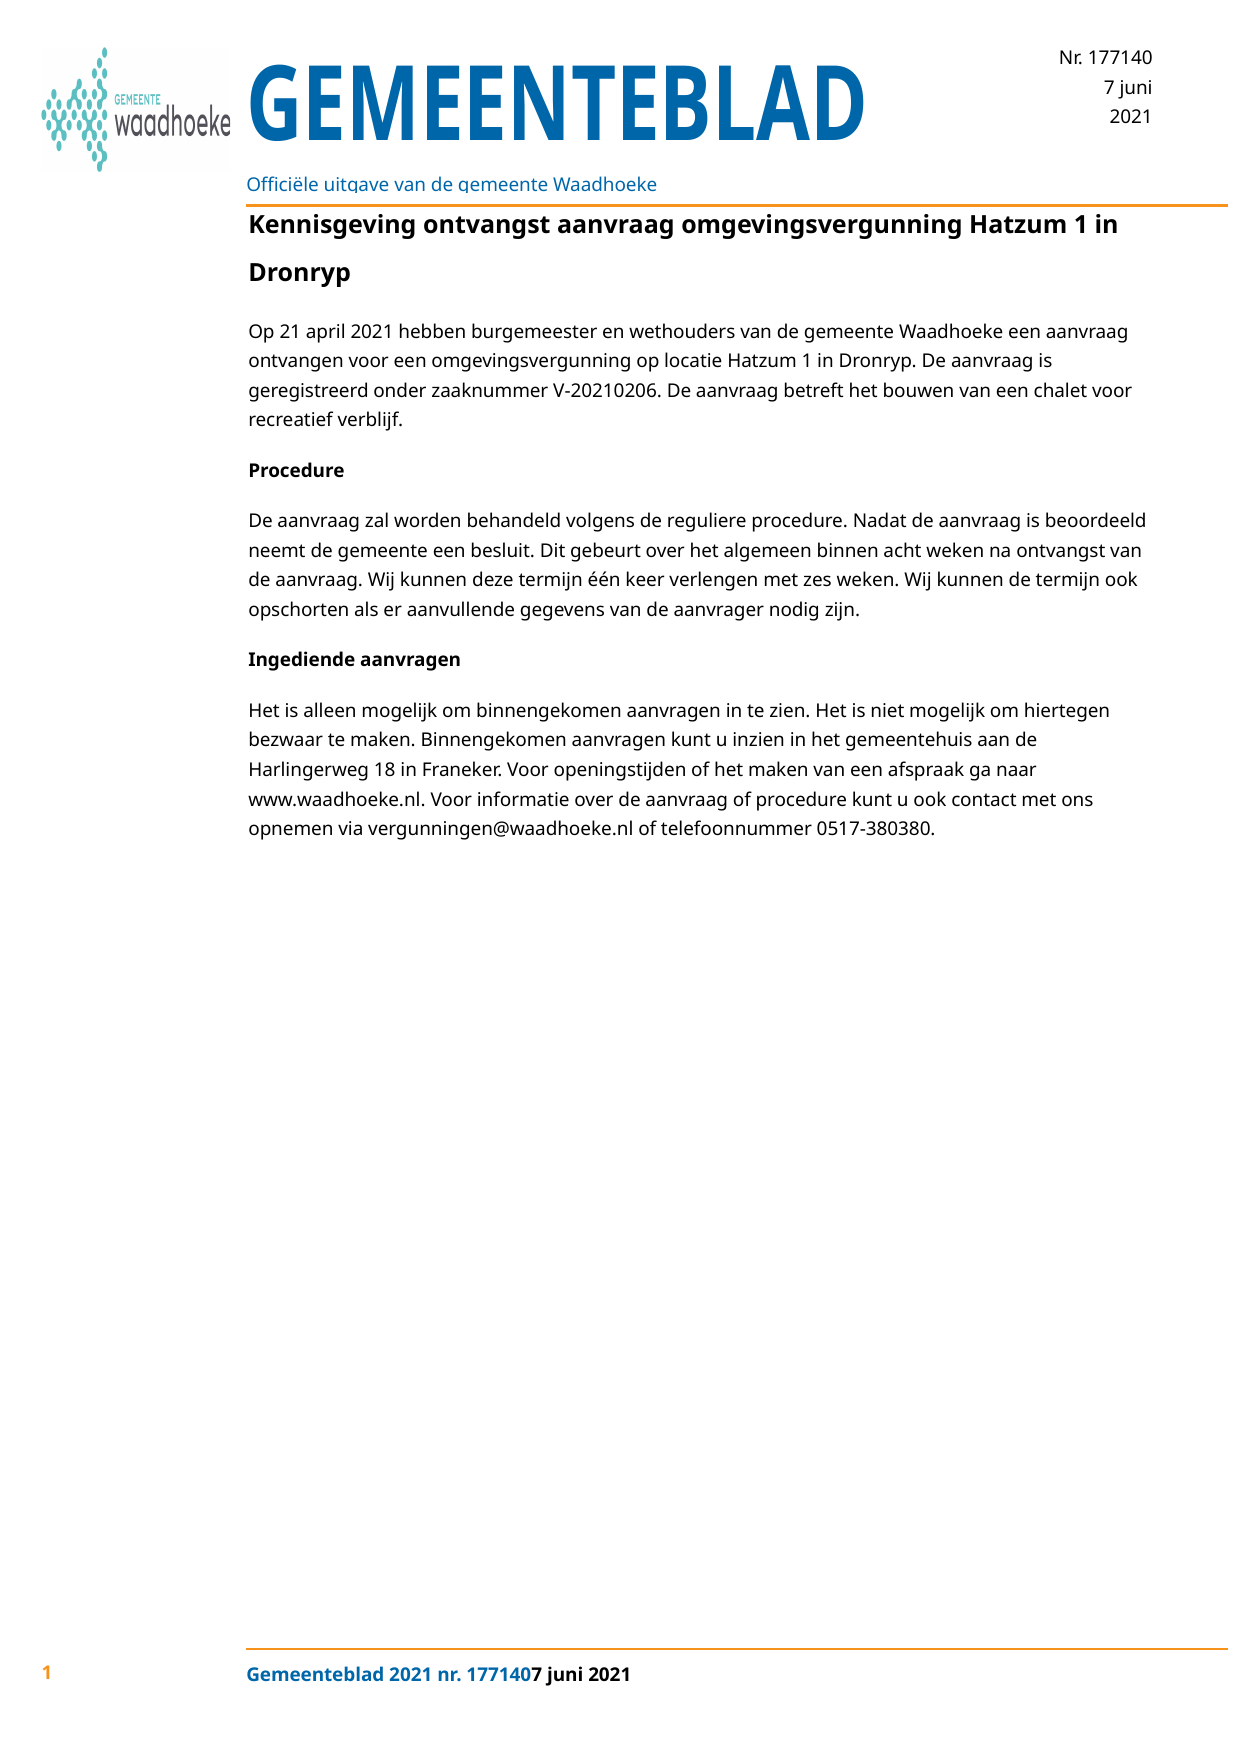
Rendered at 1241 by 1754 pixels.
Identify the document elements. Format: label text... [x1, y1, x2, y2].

text Ingediende aanvragen [248, 647, 1152, 672]
text Kennisgeving ontvangst aanvraag omgevingsvergunning Hatzum 1 in Dronryp [248, 207, 1152, 288]
text De aanvraag zal worden behandeld volgens de reguliere procedure. Nadat de aanvraag is beoordeeld neemt de gemeente een besluit. Dit gebeurt over het algemeen binnen acht weken na ontvangst van de aanvraag. Wij kunnen deze termijn één keer verlengen met zes weken. Wij kunnen de termijn ook opschorten als er aanvullende gegevens van de aanvrager nodig zijn. [248, 507, 1152, 622]
text Het is alleen mogelijk om binnengekomen aanvragen in te zien. Het is niet mogelijk om hiertegen bezwaar te maken. Binnengekomen aanvragen kunt u inzien in het gemeentehuis aan de Harlingerweg 18 in Franeker. Voor openingstijden of het maken van een afspraak ga naar www.waadhoeke.nl. Voor informatie over de aanvraag of procedure kunt u ook contact met ons opnemen via vergunningen@waadhoeke.nl of telefoonnummer 0517-380380. [248, 697, 1152, 841]
picture [41, 47, 231, 172]
text Procedure [248, 457, 1152, 483]
text Op 21 april 2021 hebben burgemeester en wethouders van de gemeente Waadhoeke een aanvraag ontvangen voor een omgevingsvergunning op locatie Hatzum 1 in Dronryp. De aanvraag is geregistreerd onder zaaknummer V-20210206. De aanvraag betreft het bouwen van een chalet voor recreatief verblijf. [248, 318, 1152, 432]
